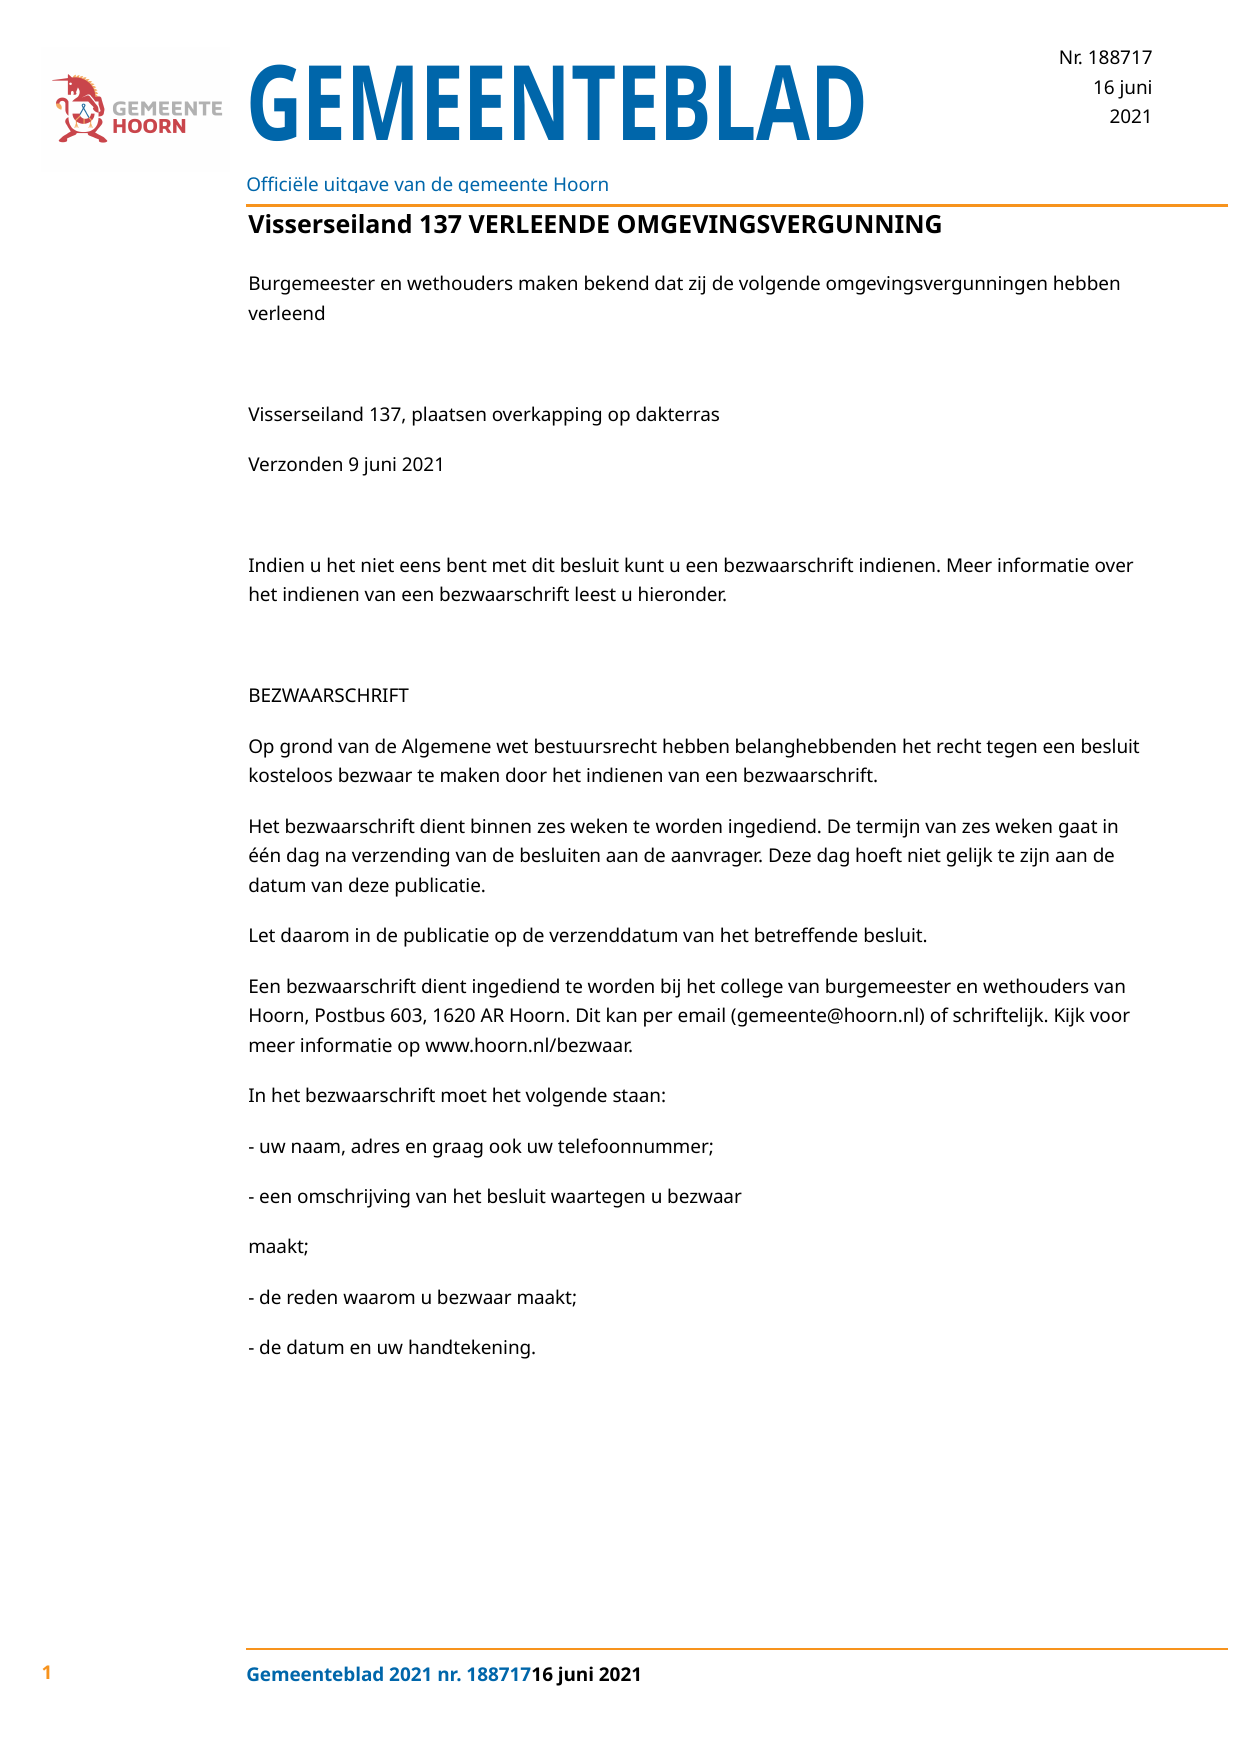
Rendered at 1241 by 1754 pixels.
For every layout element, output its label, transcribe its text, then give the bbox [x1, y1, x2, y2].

text - de reden waarom u bezwaar maakt; [248, 1284, 1152, 1310]
text Het bezwaarschrift dient binnen zes weken te worden ingediend. De termijn van zes weken gaat in één dag na verzending van de besluiten aan de aanvrager. Deze dag hoeft niet gelijk te zijn aan de datum van deze publicatie. [248, 813, 1152, 898]
text - uw naam, adres en graag ook uw telefoonnummer; [248, 1133, 1152, 1158]
text BEZWAARSCHRIFT [248, 682, 1152, 708]
text Let daarom in de publicatie op de verzenddatum van het betreffende besluit. [248, 922, 1152, 948]
text Burgemeester en wethouders maken bekend dat zij de volgende omgevingsvergunningen hebben verleend [248, 270, 1152, 326]
picture [41, 47, 231, 172]
text - de datum en uw handtekening. [248, 1334, 1152, 1360]
text maakt; [248, 1234, 1152, 1259]
text Visserseiland 137 VERLEENDE OMGEVINGSVERGUNNING [248, 207, 1152, 241]
text Indien u het niet eens bent met dit besluit kunt u een bezwaarschrift indienen. Meer informatie over het indienen van een bezwaarschrift leest u hieronder. [248, 552, 1152, 607]
text In het bezwaarschrift moet het volgende staan: [248, 1082, 1152, 1108]
text Verzonden 9 juni 2021 [248, 451, 1152, 477]
text Visserseiland 137, plaatsen overkapping op dakterras [248, 401, 1152, 426]
text - een omschrijving van het besluit waartegen u bezwaar [248, 1183, 1152, 1209]
text Een bezwaarschrift dient ingediend te worden bij het college van burgemeester en wethouders van Hoorn, Postbus 603, 1620 AR Hoorn. Dit kan per email (gemeente@hoorn.nl) of schriftelijk. Kijk voor meer informatie op www.hoorn.nl/bezwaar. [248, 973, 1152, 1058]
text Op grond van de Algemene wet bestuursrecht hebben belanghebbenden het recht tegen een besluit kosteloos bezwaar te maken door het indienen van een bezwaarschrift. [248, 733, 1152, 788]
